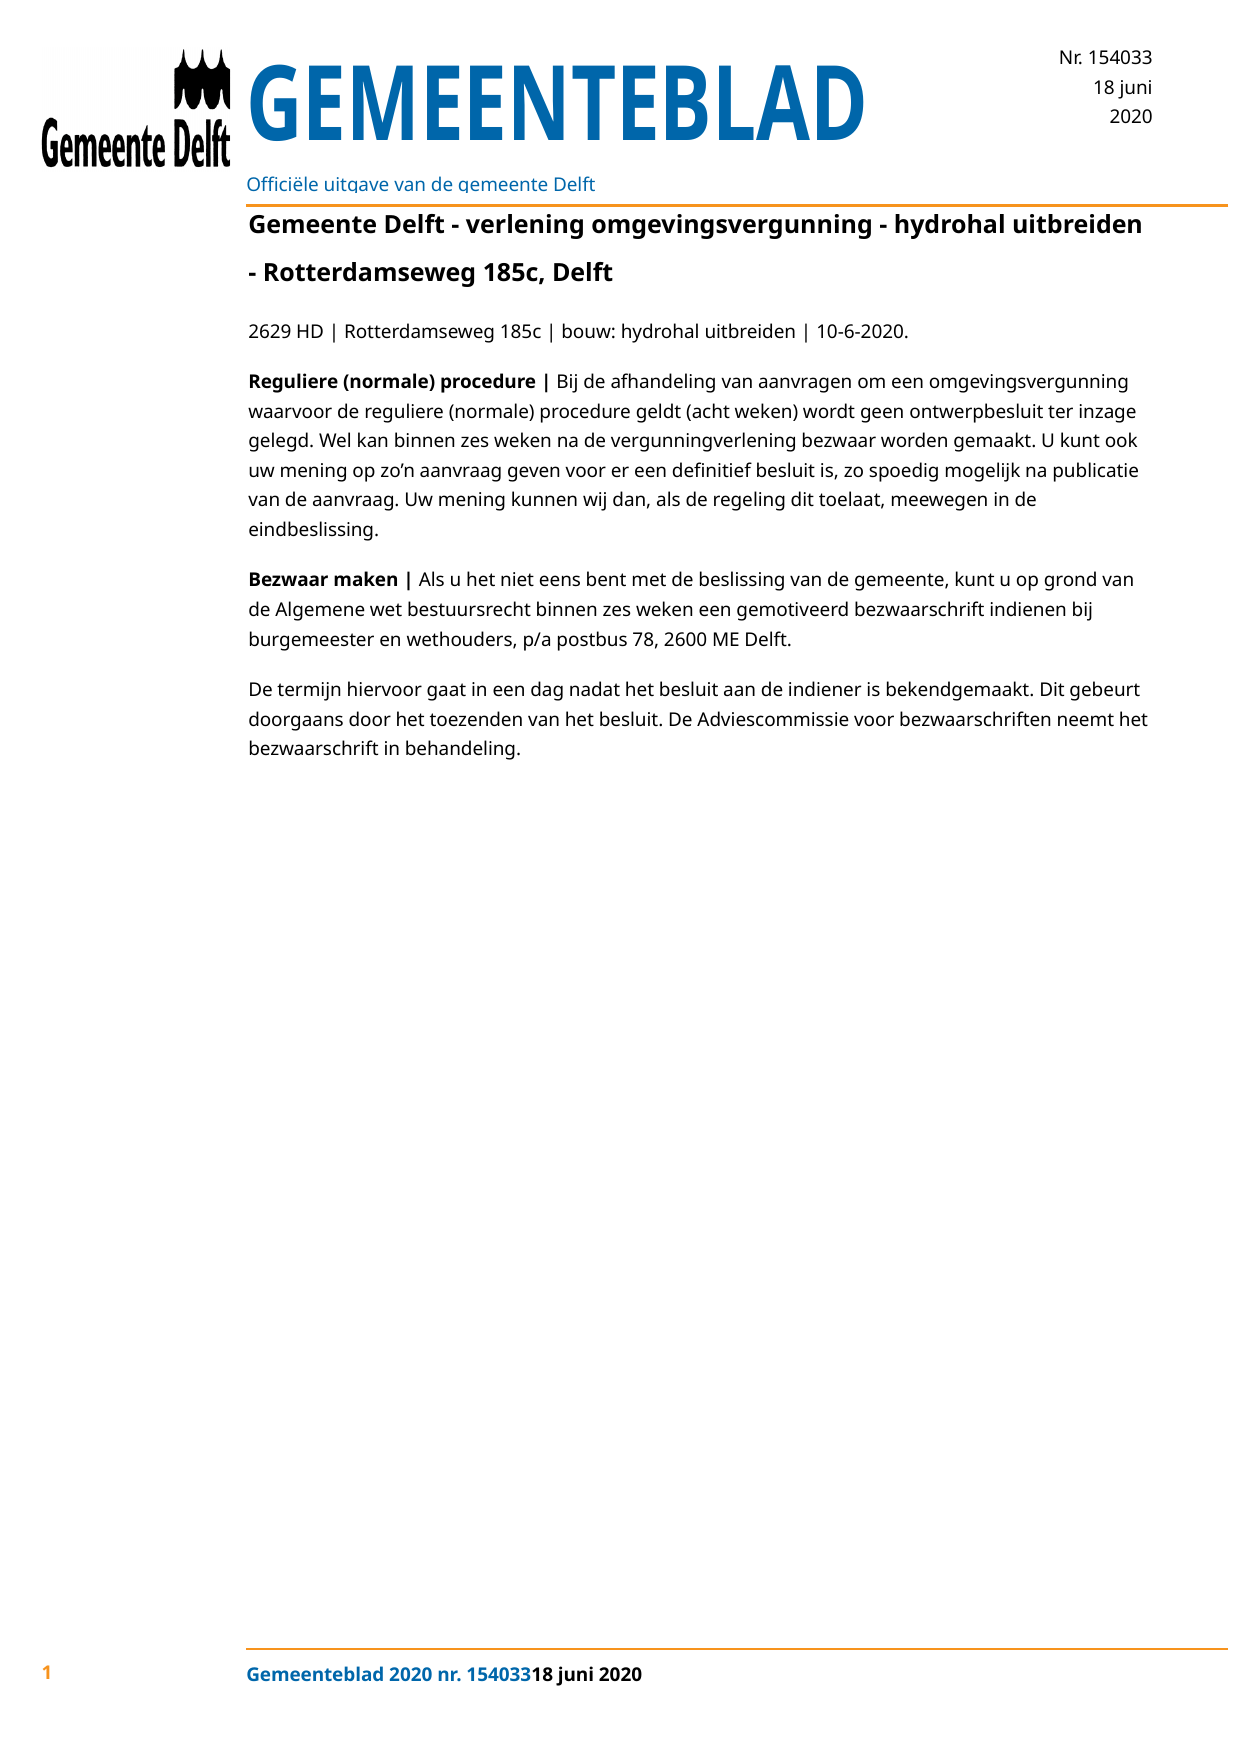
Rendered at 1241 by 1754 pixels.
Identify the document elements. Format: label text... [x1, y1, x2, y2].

text Reguliere (normale) procedure | Bij de afhandeling van aanvragen om een omgevingsvergunning waarvoor de reguliere (normale) procedure geldt (acht weken) wordt geen ontwerpbesluit ter inzage gelegd. Wel kan binnen zes weken na de vergunningverlening bezwaar worden gemaakt. U kunt ook uw mening op zo’n aanvraag geven voor er een definitief besluit is, zo spoedig mogelijk na publicatie van de aanvraag. Uw mening kunnen wij dan, als de regeling dit toelaat, meewegen in de eindbeslissing. [248, 368, 1152, 542]
text Bezwaar maken | Als u het niet eens bent met de beslissing van de gemeente, kunt u op grond van de Algemene wet bestuursrecht binnen zes weken een gemotiveerd bezwaarschrift indienen bij burgemeester en wethouders, p/a postbus 78, 2600 ME Delft. [248, 567, 1152, 652]
picture [41, 47, 231, 172]
text 2629 HD | Rotterdamseweg 185c | bouw: hydrohal uitbreiden | 10-6-2020. [248, 318, 1152, 344]
text Gemeente Delft - verlening omgevingsvergunning - hydrohal uitbreiden - Rotterdamseweg 185c, Delft [248, 207, 1152, 288]
text De termijn hiervoor gaat in een dag nadat het besluit aan de indiener is bekendgemaakt. Dit gebeurt doorgaans door het toezenden van het besluit. De Adviescommissie voor bezwaarschriften neemt het bezwaarschrift in behandeling. [248, 676, 1152, 761]
